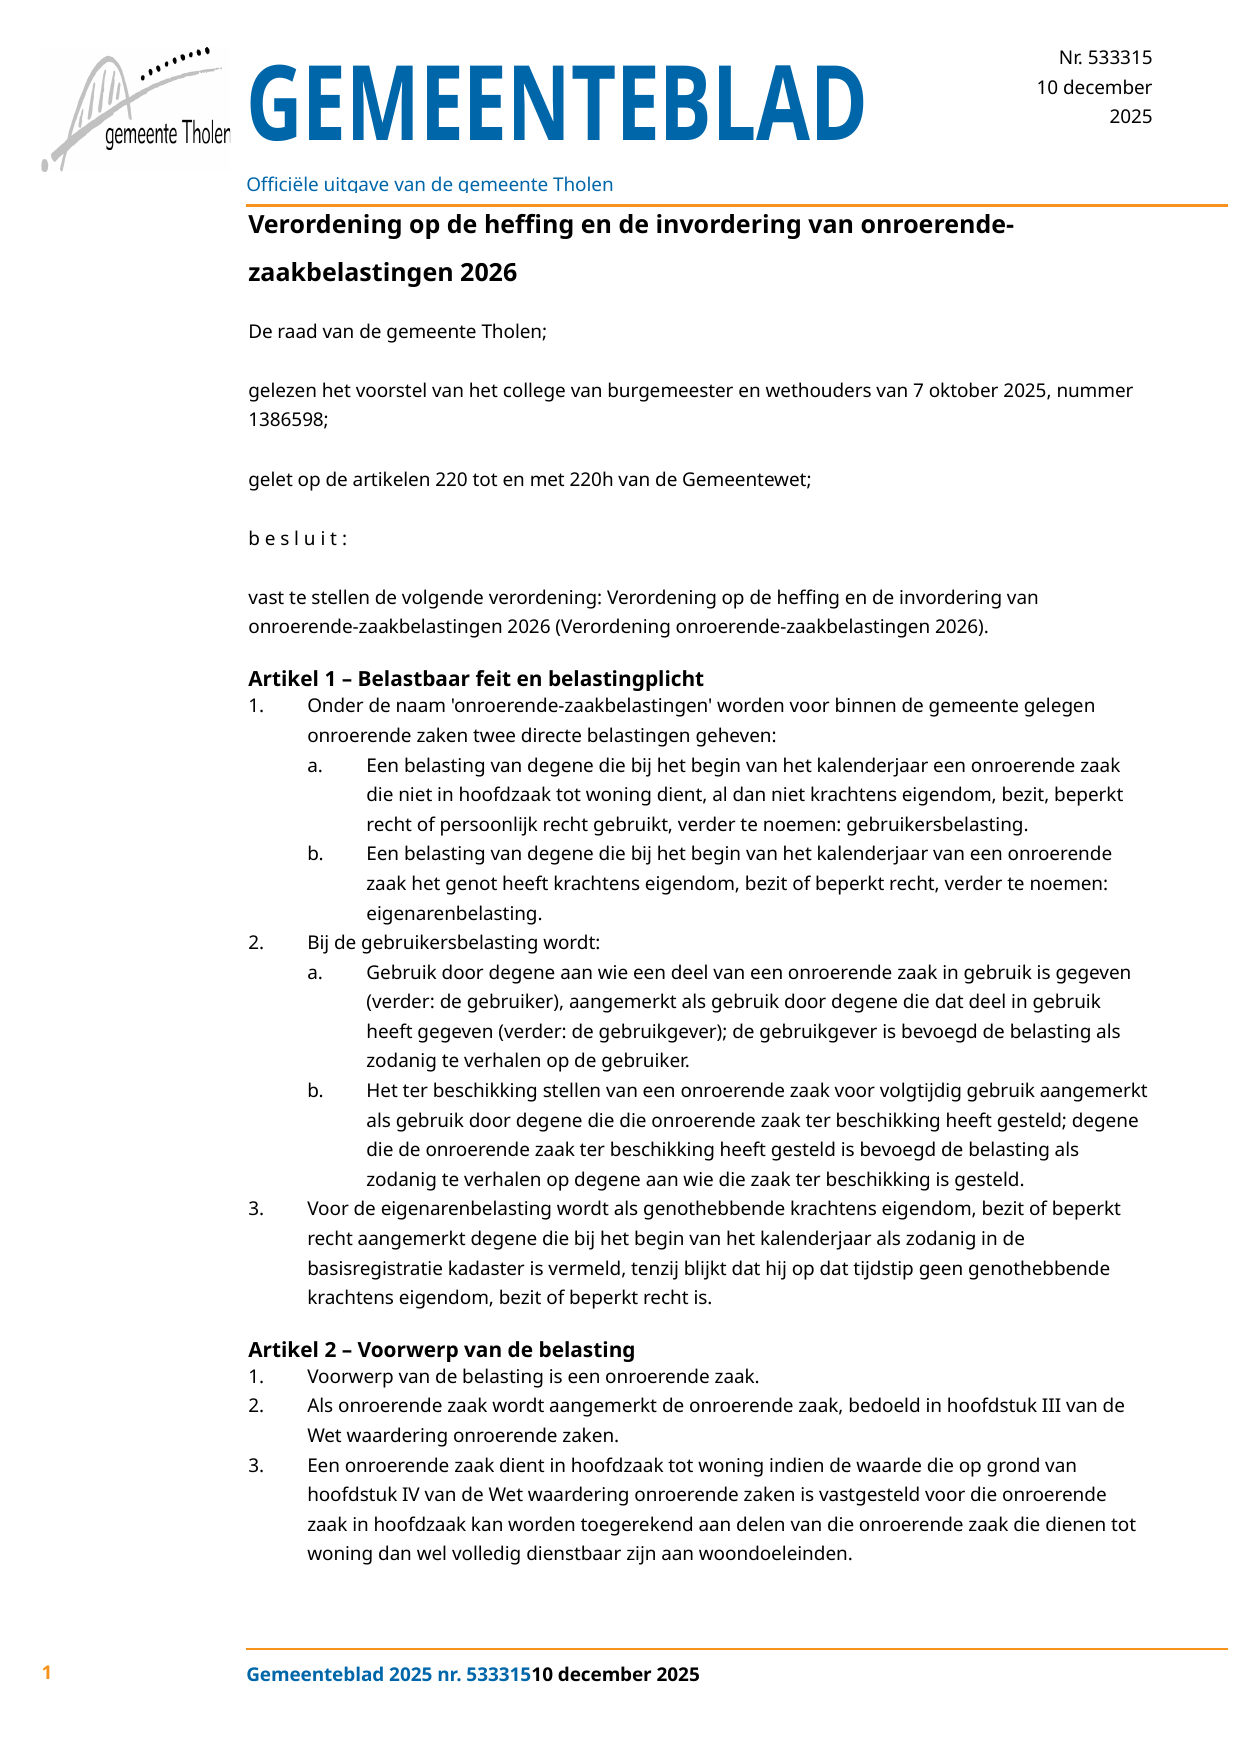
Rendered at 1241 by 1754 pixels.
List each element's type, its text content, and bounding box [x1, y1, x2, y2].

list Onder de naam 'onroerende-zaakbelastingen' worden voor binnen de gemeente gelegen onroerende zaken twee directe belastingen geheven: [248, 693, 1152, 748]
text b e s l u i t : [248, 525, 1152, 551]
text Verordening op de heffing en de invordering van onroerende-zaakbelastingen 2026 [248, 207, 1152, 288]
text Artikel 1 – Belastbaar feit en belastingplicht [248, 664, 1152, 693]
text vast te stellen de volgende verordening: Verordening op de heffing en de invordering van onroerende-zaakbelastingen 2026 (Verordening onroerende-zaakbelastingen 2026). [248, 584, 1152, 639]
list Een belasting van degene die bij het begin van het kalenderjaar van een onroerende zaak het genot heeft krachtens eigendom, bezit of beperkt recht, verder te noemen: eigenarenbelasting. [307, 841, 1152, 925]
list Bij de gebruikersbelasting wordt: [248, 929, 1152, 955]
list Gebruik door degene aan wie een deel van een onroerende zaak in gebruik is gegeven (verder: de gebruiker), aangemerkt als gebruik door degene die dat deel in gebruik heeft gegeven (verder: de gebruikgever); de gebruikgever is bevoegd de belasting als zodanig te verhalen op de gebruiker. [307, 959, 1152, 1073]
list Het ter beschikking stellen van een onroerende zaak voor volgtijdig gebruik aangemerkt als gebruik door degene die die onroerende zaak ter beschikking heeft gesteld; degene die de onroerende zaak ter beschikking heeft gesteld is bevoegd de belasting als zodanig te verhalen op degene aan wie die zaak ter beschikking is gesteld. [307, 1077, 1152, 1192]
list Als onroerende zaak wordt aangemerkt de onroerende zaak, bedoeld in hoofdstuk III van de Wet waardering onroerende zaken. [248, 1393, 1152, 1448]
list Een onroerende zaak dient in hoofdzaak tot woning indien de waarde die op grond van hoofdstuk IV van de Wet waardering onroerende zaken is vastgesteld voor die onroerende zaak in hoofdzaak kan worden toegerekend aan delen van die onroerende zaak die dienen tot woning dan wel volledig dienstbaar zijn aan woondoeleinden. [248, 1452, 1152, 1566]
list Een belasting van degene die bij het begin van het kalenderjaar een onroerende zaak die niet in hoofdzaak tot woning dient, al dan niet krachtens eigendom, bezit, beperkt recht of persoonlijk recht gebruikt, verder te noemen: gebruikersbelasting. [307, 752, 1152, 837]
text gelezen het voorstel van het college van burgemeester en wethouders van 7 oktober 2025, nummer 1386598; [248, 377, 1152, 432]
text Artikel 2 – Voorwerp van de belasting [248, 1335, 1152, 1363]
text De raad van de gemeente Tholen; [248, 318, 1152, 344]
list Voorwerp van de belasting is een onroerende zaak. [248, 1363, 1152, 1389]
text gelet op de artikelen 220 tot en met 220h van de Gemeentewet; [248, 466, 1152, 492]
picture [41, 47, 231, 172]
list Voor de eigenarenbelasting wordt als genothebbende krachtens eigendom, bezit of beperkt recht aangemerkt degene die bij het begin van het kalenderjaar als zodanig in de basisregistratie kadaster is vermeld, tenzij blijkt dat hij op dat tijdstip geen genothebbende krachtens eigendom, bezit of beperkt recht is. [248, 1196, 1152, 1310]
